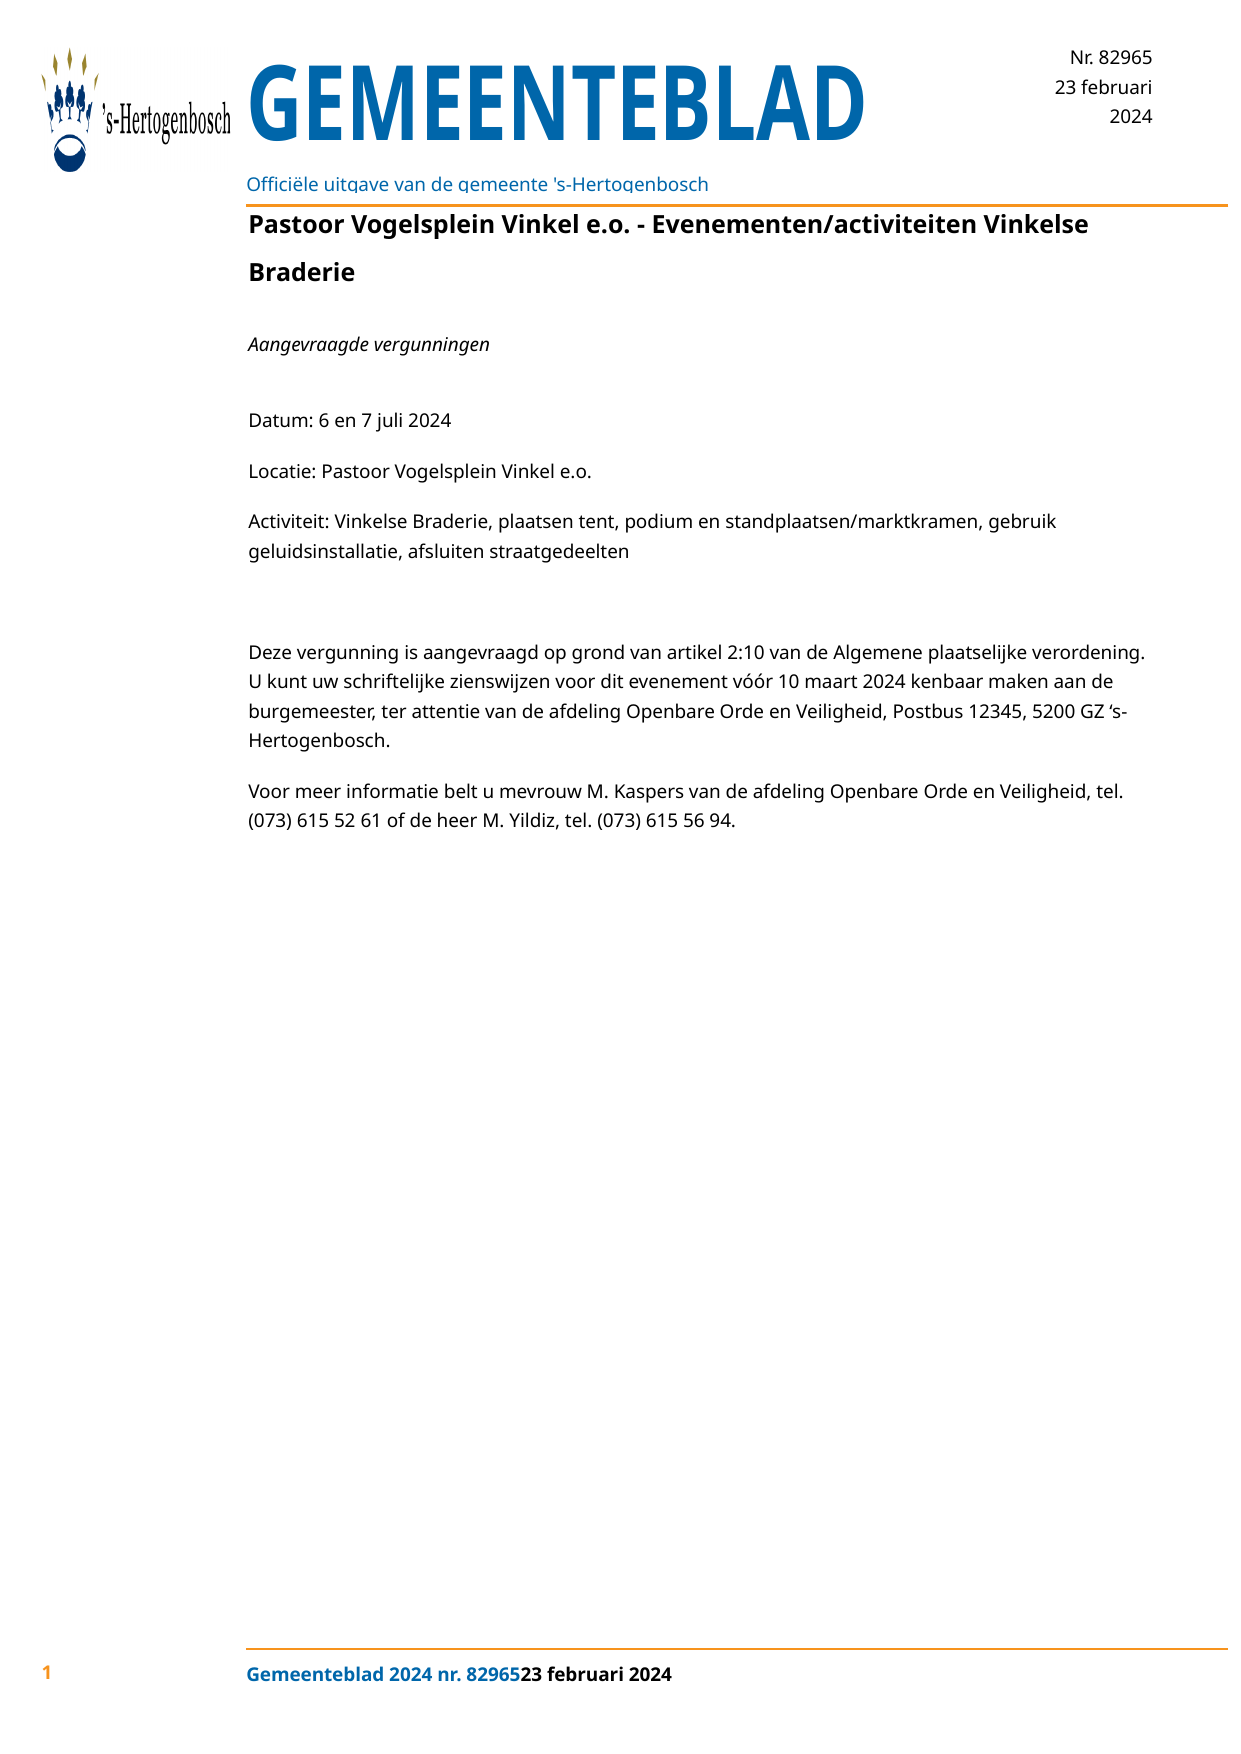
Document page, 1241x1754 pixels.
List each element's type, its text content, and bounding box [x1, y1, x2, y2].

text Pastoor Vogelsplein Vinkel e.o. - Evenementen/activiteiten Vinkelse Braderie [248, 207, 1152, 288]
text Activiteit: Vinkelse Braderie, plaatsen tent, podium en standplaatsen/marktkramen, gebruik geluidsinstallatie, afsluiten straatgedeelten [248, 508, 1152, 564]
text Datum: 6 en 7 juli 2024 [248, 408, 1152, 433]
picture [41, 47, 231, 172]
text Aangevraagde vergunningen [248, 331, 1152, 357]
text Locatie: Pastoor Vogelsplein Vinkel e.o. [248, 458, 1152, 484]
text Voor meer informatie belt u mevrouw M. Kaspers van de afdeling Openbare Orde en Veiligheid, tel. (073) 615 52 61 of de heer M. Yildiz, tel. (073) 615 56 94. [248, 778, 1152, 833]
text Deze vergunning is aangevraagd op grond van artikel 2:10 van de Algemene plaatselijke verordening. U kunt uw schriftelijke zienswijzen voor dit evenement vóór 10 maart 2024 kenbaar maken aan de burgemeester, ter attentie van de afdeling Openbare Orde en Veiligheid, Postbus 12345, 5200 GZ ‘s-Hertogenbosch. [248, 639, 1152, 753]
